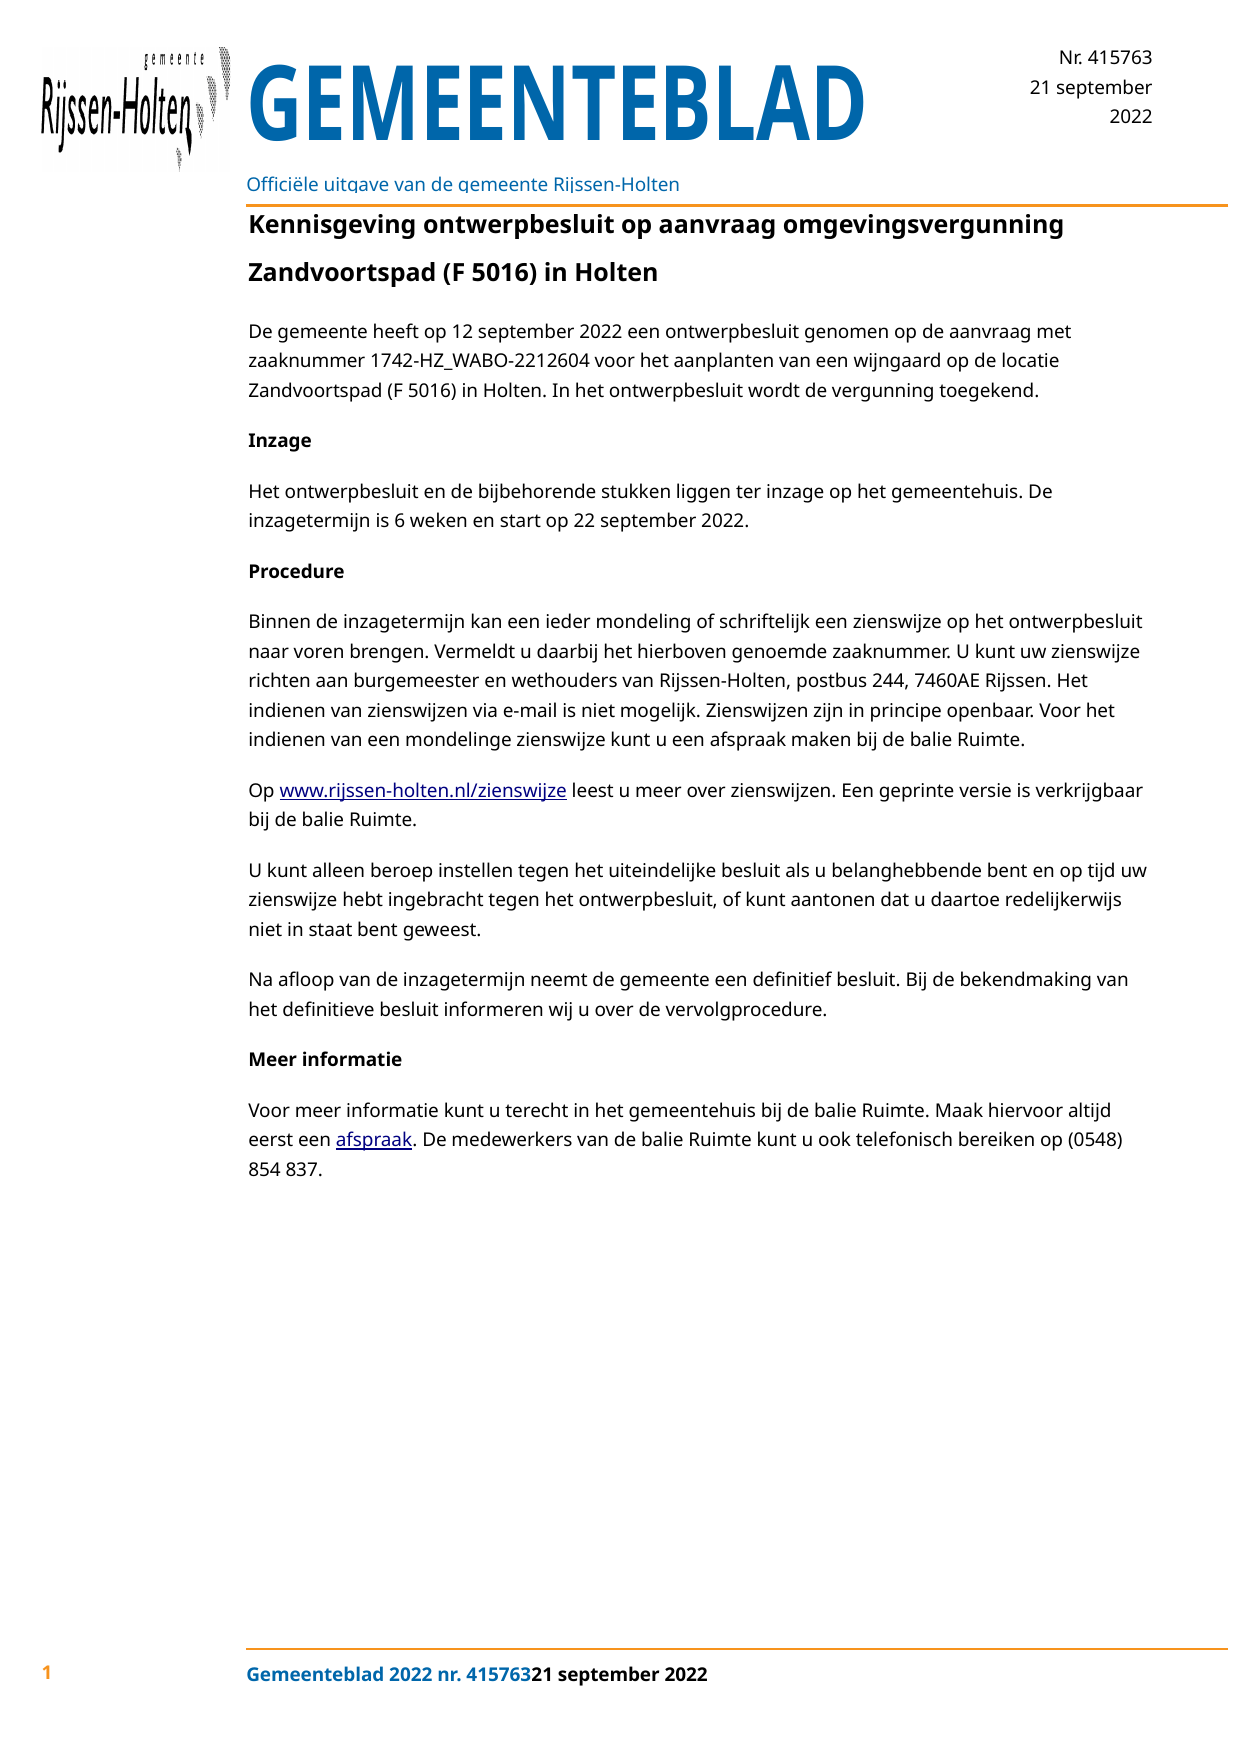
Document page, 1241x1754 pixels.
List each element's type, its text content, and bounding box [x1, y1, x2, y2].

text Op www.rijssen-holten.nl/zienswijze leest u meer over zienswijzen. Een geprinte versie is verkrijgbaar bij de balie Ruimte. [248, 777, 1152, 832]
text U kunt alleen beroep instellen tegen het uiteindelijke besluit als u belanghebbende bent en op tijd uw zienswijze hebt ingebracht tegen het ontwerpbesluit, of kunt aantonen dat u daartoe redelijkerwijs niet in staat bent geweest. [248, 857, 1152, 942]
text Meer informatie [248, 1047, 1152, 1072]
text Binnen de inzagetermijn kan een ieder mondeling of schriftelijk een zienswijze op het ontwerpbesluit naar voren brengen. Vermeldt u daarbij het hierboven genoemde zaaknummer. U kunt uw zienswijze richten aan burgemeester en wethouders van Rijssen-Holten, postbus 244, 7460AE Rijssen. Het indienen van zienswijzen via e-mail is niet mogelijk. Zienswijzen zijn in principe openbaar. Voor het indienen van een mondelinge zienswijze kunt u een afspraak maken bij de balie Ruimte. [248, 608, 1152, 752]
text Procedure [248, 558, 1152, 584]
picture [41, 47, 231, 172]
text Kennisgeving ontwerpbesluit op aanvraag omgevingsvergunning Zandvoortspad (F 5016) in Holten [248, 207, 1152, 288]
text Na afloop van de inzagetermijn neemt de gemeente een definitief besluit. Bij de bekendmaking van het definitieve besluit informeren wij u over de vervolgprocedure. [248, 967, 1152, 1022]
text Het ontwerpbesluit en de bijbehorende stukken liggen ter inzage op het gemeentehuis. De inzagetermijn is 6 weken en start op 22 september 2022. [248, 478, 1152, 533]
text Inzage [248, 427, 1152, 453]
text De gemeente heeft op 12 september 2022 een ontwerpbesluit genomen op de aanvraag met zaaknummer 1742-HZ_WABO-2212604 voor het aanplanten van een wijngaard op de locatie Zandvoortspad (F 5016) in Holten. In het ontwerpbesluit wordt de vergunning toegekend. [248, 318, 1152, 403]
text Voor meer informatie kunt u terecht in het gemeentehuis bij de balie Ruimte. Maak hiervoor altijd eerst een afspraak. De medewerkers van de balie Ruimte kunt u ook telefonisch bereiken op (0548) 854 837. [248, 1097, 1152, 1182]
